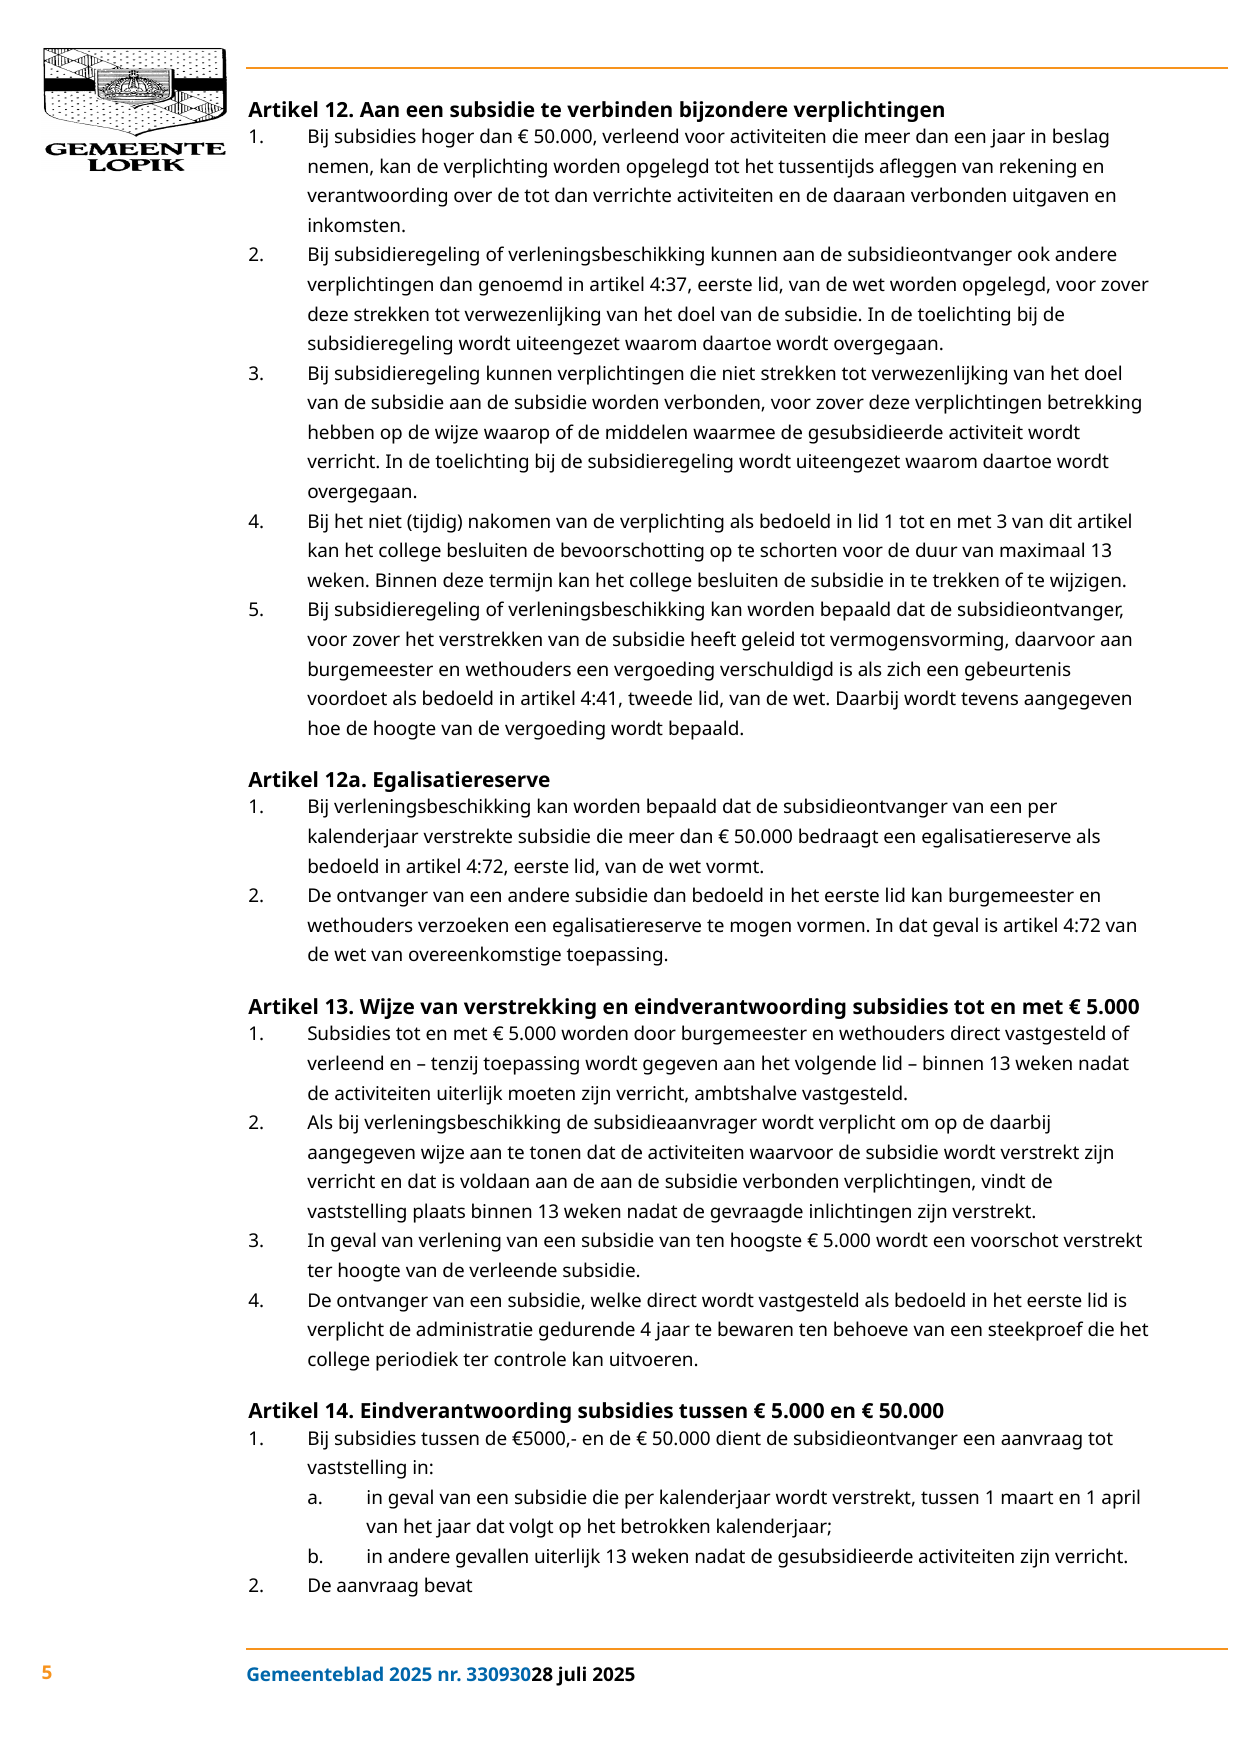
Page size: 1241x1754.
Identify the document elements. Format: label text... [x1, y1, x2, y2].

list De aanvraag bevat [248, 1573, 1152, 1598]
list Bij subsidies hoger dan € 50.000, verleend voor activiteiten die meer dan een jaar in beslag nemen, kan de verplichting worden opgelegd tot het tussentijds afleggen van rekening en verantwoording over de tot dan verrichte activiteiten en de daaraan verbonden uitgaven en inkomsten. [248, 123, 1152, 238]
list Bij subsidieregeling of verleningsbeschikking kan worden bepaald dat de subsidieontvanger, voor zover het verstrekken van de subsidie heeft geleid tot vermogensvorming, daarvoor aan burgemeester en wethouders een vergoeding verschuldigd is als zich een gebeurtenis voordoet als bedoeld in artikel 4:41, tweede lid, van de wet. Daarbij wordt tevens aangegeven hoe de hoogte van de vergoeding wordt bepaald. [248, 597, 1152, 741]
list In geval van verlening van een subsidie van ten hoogste € 5.000 wordt een voorschot verstrekt ter hoogte van de verleende subsidie. [248, 1228, 1152, 1283]
list De ontvanger van een subsidie, welke direct wordt vastgesteld als bedoeld in het eerste lid is verplicht de administratie gedurende 4 jaar te bewaren ten behoeve van een steekproef die het college periodiek ter controle kan uitvoeren. [248, 1287, 1152, 1372]
list Bij subsidies tussen de €5000,- en de € 50.000 dient de subsidieontvanger een aanvraag tot vaststelling in: [248, 1425, 1152, 1480]
list Bij subsidieregeling of verleningsbeschikking kunnen aan de subsidieontvanger ook andere verplichtingen dan genoemd in artikel 4:37, eerste lid, van de wet worden opgelegd, voor zover deze strekken tot verwezenlijking van het doel van de subsidie. In de toelichting bij de subsidieregeling wordt uiteengezet waarom daartoe wordt overgegaan. [248, 242, 1152, 356]
list Subsidies tot en met € 5.000 worden door burgemeester en wethouders direct vastgesteld of verleend en – tenzij toepassing wordt gegeven aan het volgende lid – binnen 13 weken nadat de activiteiten uiterlijk moeten zijn verricht, ambtshalve vastgesteld. [248, 1021, 1152, 1105]
list Bij subsidieregeling kunnen verplichtingen die niet strekken tot verwezenlijking van het doel van de subsidie aan de subsidie worden verbonden, voor zover deze verplichtingen betrekking hebben op de wijze waarop of de middelen waarmee de gesubsidieerde activiteit wordt verricht. In de toelichting bij de subsidieregeling wordt uiteengezet waarom daartoe wordt overgegaan. [248, 360, 1152, 504]
text Artikel 12. Aan een subsidie te verbinden bijzondere verplichtingen [248, 95, 1152, 123]
list De ontvanger van een andere subsidie dan bedoeld in het eerste lid kan burgemeester en wethouders verzoeken een egalisatiereserve te mogen vormen. In dat geval is artikel 4:72 van de wet van overeenkomstige toepassing. [248, 882, 1152, 967]
list Bij het niet (tijdig) nakomen van de verplichting als bedoeld in lid 1 tot en met 3 van dit artikel kan het college besluiten de bevoorschotting op te schorten voor de duur van maximaal 13 weken. Binnen deze termijn kan het college besluiten de subsidie in te trekken of te wijzigen. [248, 508, 1152, 593]
list Bij verleningsbeschikking kan worden bepaald dat de subsidieontvanger van een per kalenderjaar verstrekte subsidie die meer dan € 50.000 bedraagt een egalisatiereserve als bedoeld in artikel 4:72, eerste lid, van de wet vormt. [248, 794, 1152, 879]
text Artikel 12a. Egalisatiereserve [248, 765, 1152, 794]
list in andere gevallen uiterlijk 13 weken nadat de gesubsidieerde activiteiten zijn verricht. [307, 1543, 1152, 1569]
list in geval van een subsidie die per kalenderjaar wordt verstrekt, tussen 1 maart en 1 april van het jaar dat volgt op het betrokken kalenderjaar; [307, 1484, 1152, 1539]
text Artikel 14. Eindverantwoording subsidies tussen € 5.000 en € 50.000 [248, 1396, 1152, 1425]
text Artikel 13. Wijze van verstrekking en eindverantwoording subsidies tot en met € 5.000 [248, 992, 1152, 1021]
picture [41, 47, 231, 172]
list Als bij verleningsbeschikking de subsidieaanvrager wordt verplicht om op de daarbij aangegeven wijze aan te tonen dat de activiteiten waarvoor de subsidie wordt verstrekt zijn verricht en dat is voldaan aan de aan de subsidie verbonden verplichtingen, vindt de vaststelling plaats binnen 13 weken nadat de gevraagde inlichtingen zijn verstrekt. [248, 1109, 1152, 1224]
